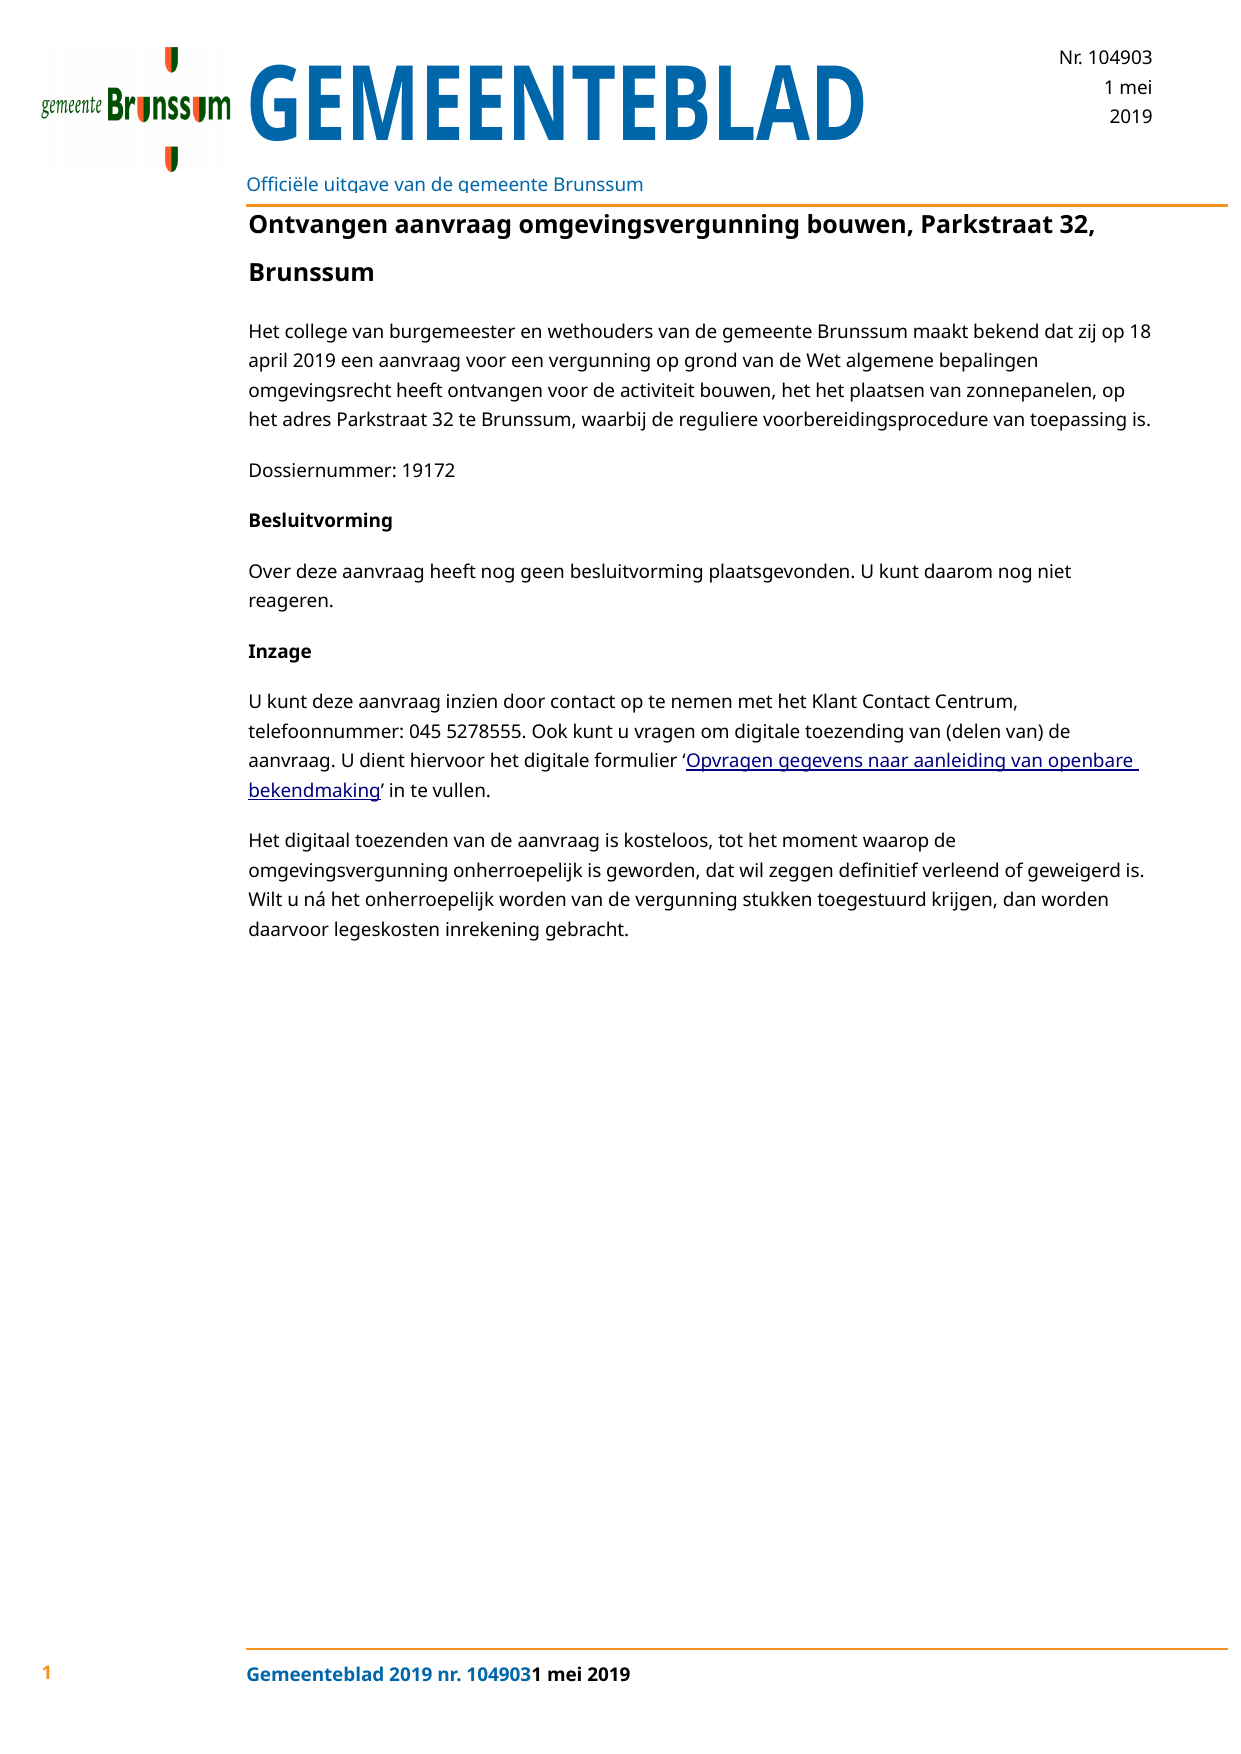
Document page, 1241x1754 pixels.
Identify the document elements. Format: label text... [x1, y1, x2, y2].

text Inzage [248, 638, 1152, 664]
text Over deze aanvraag heeft nog geen besluitvorming plaatsgevonden. U kunt daarom nog niet reageren. [248, 558, 1152, 613]
text U kunt deze aanvraag inzien door contact op te nemen met het Klant Contact Centrum, telefoonnummer: 045 5278555. Ook kunt u vragen om digitale toezending van (delen van) de aanvraag. U dient hiervoor het digitale formulier ‘Opvragen gegevens naar aanleiding van openbare bekendmaking’ in te vullen. [248, 688, 1152, 803]
text Besluitvorming [248, 507, 1152, 533]
text Ontvangen aanvraag omgevingsvergunning bouwen, Parkstraat 32, Brunssum [248, 207, 1152, 288]
text Dossiernummer: 19172 [248, 457, 1152, 483]
text Het digitaal toezenden van de aanvraag is kosteloos, tot het moment waarop de omgevingsvergunning onherroepelijk is geworden, dat wil zeggen definitief verleend of geweigerd is. Wilt u ná het onherroepelijk worden van de vergunning stukken toegestuurd krijgen, dan worden daarvoor legeskosten inrekening gebracht. [248, 827, 1152, 942]
picture [41, 47, 231, 172]
text Het college van burgemeester en wethouders van de gemeente Brunssum maakt bekend dat zij op 18 april 2019 een aanvraag voor een vergunning op grond van de Wet algemene bepalingen omgevingsrecht heeft ontvangen voor de activiteit bouwen, het het plaatsen van zonnepanelen, op het adres Parkstraat 32 te Brunssum, waarbij de reguliere voorbereidingsprocedure van toepassing is. [248, 318, 1152, 432]
